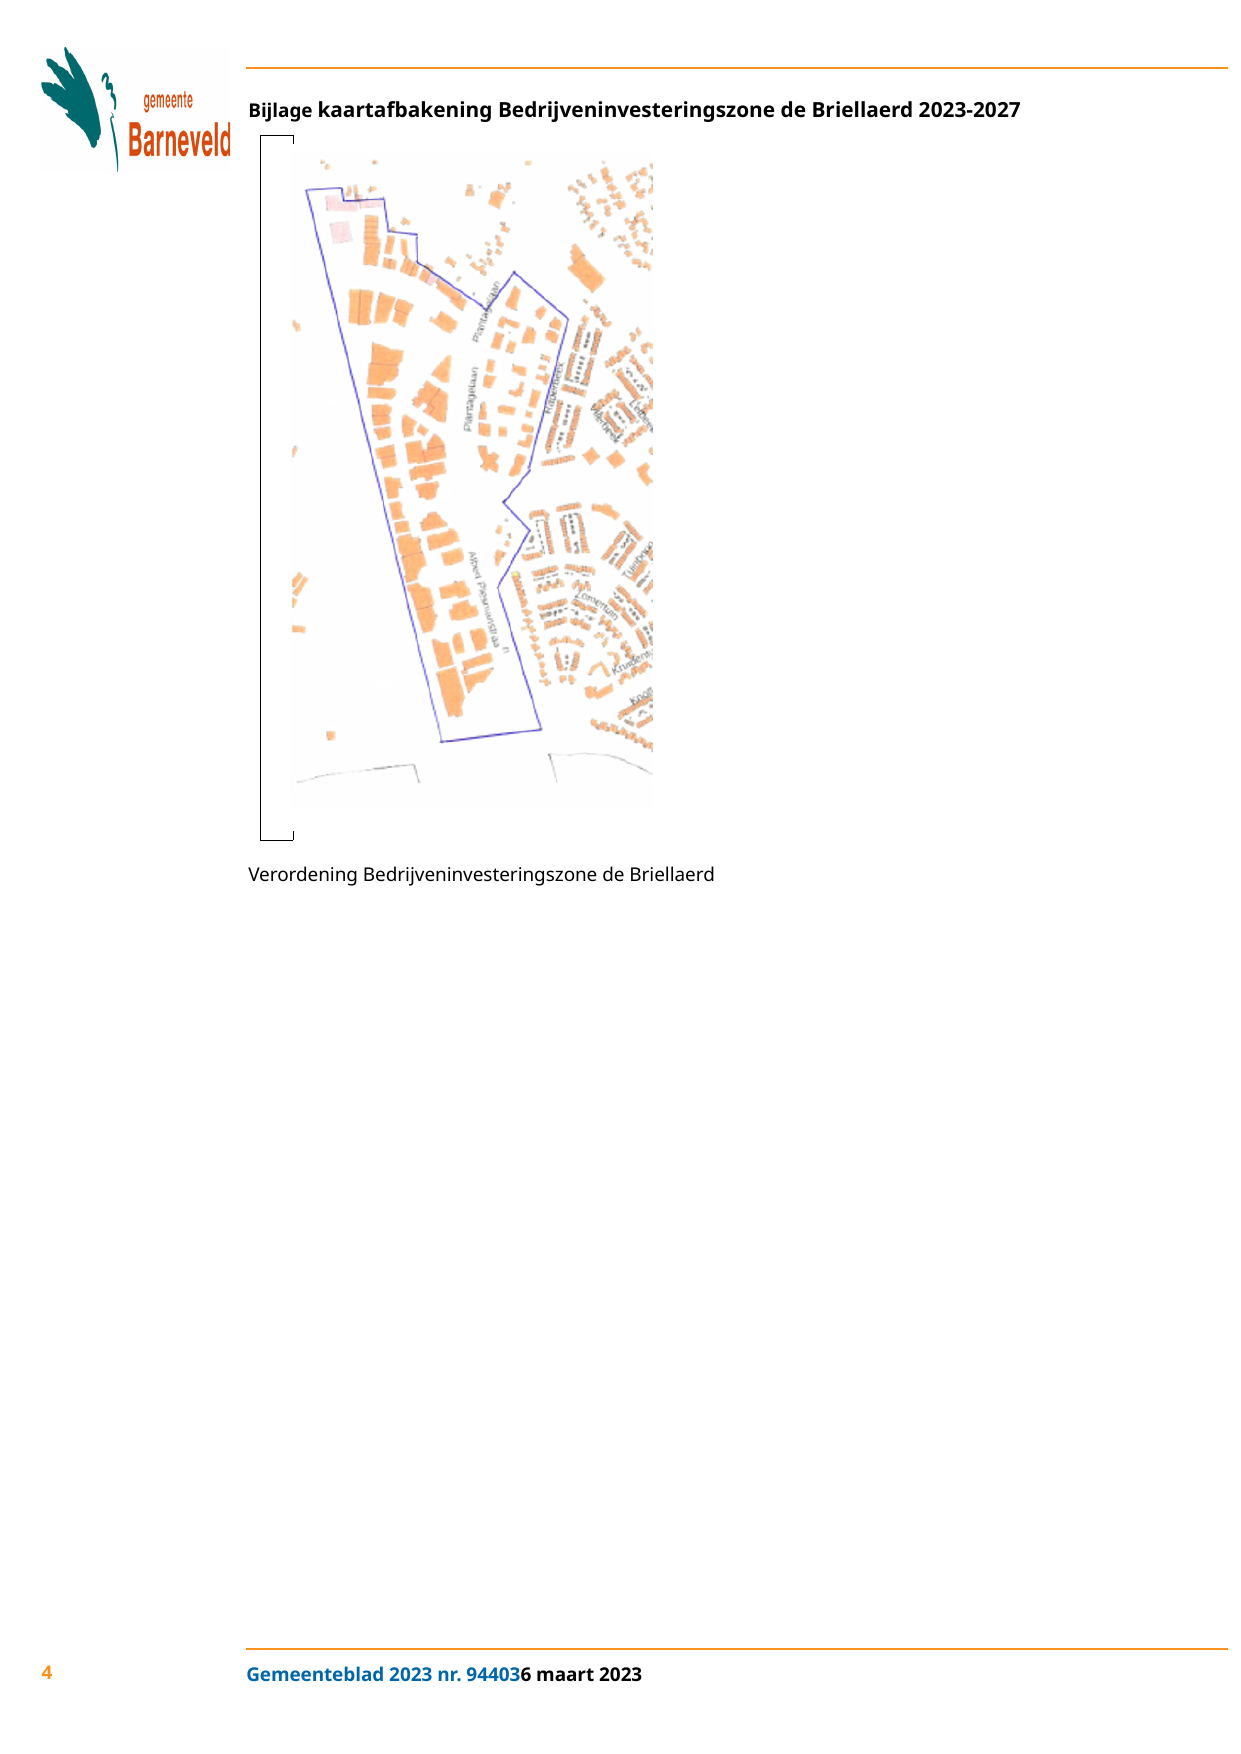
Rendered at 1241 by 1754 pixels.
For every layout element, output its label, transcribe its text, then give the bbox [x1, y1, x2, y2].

picture [268, 144, 683, 831]
text Verordening Bedrijveninvesteringszone de Briellaerd [248, 861, 1152, 887]
picture [41, 47, 231, 172]
text Bijlage kaartafbakening Bedrijveninvesteringszone de Briellaerd 2023-2027 [248, 95, 1152, 123]
